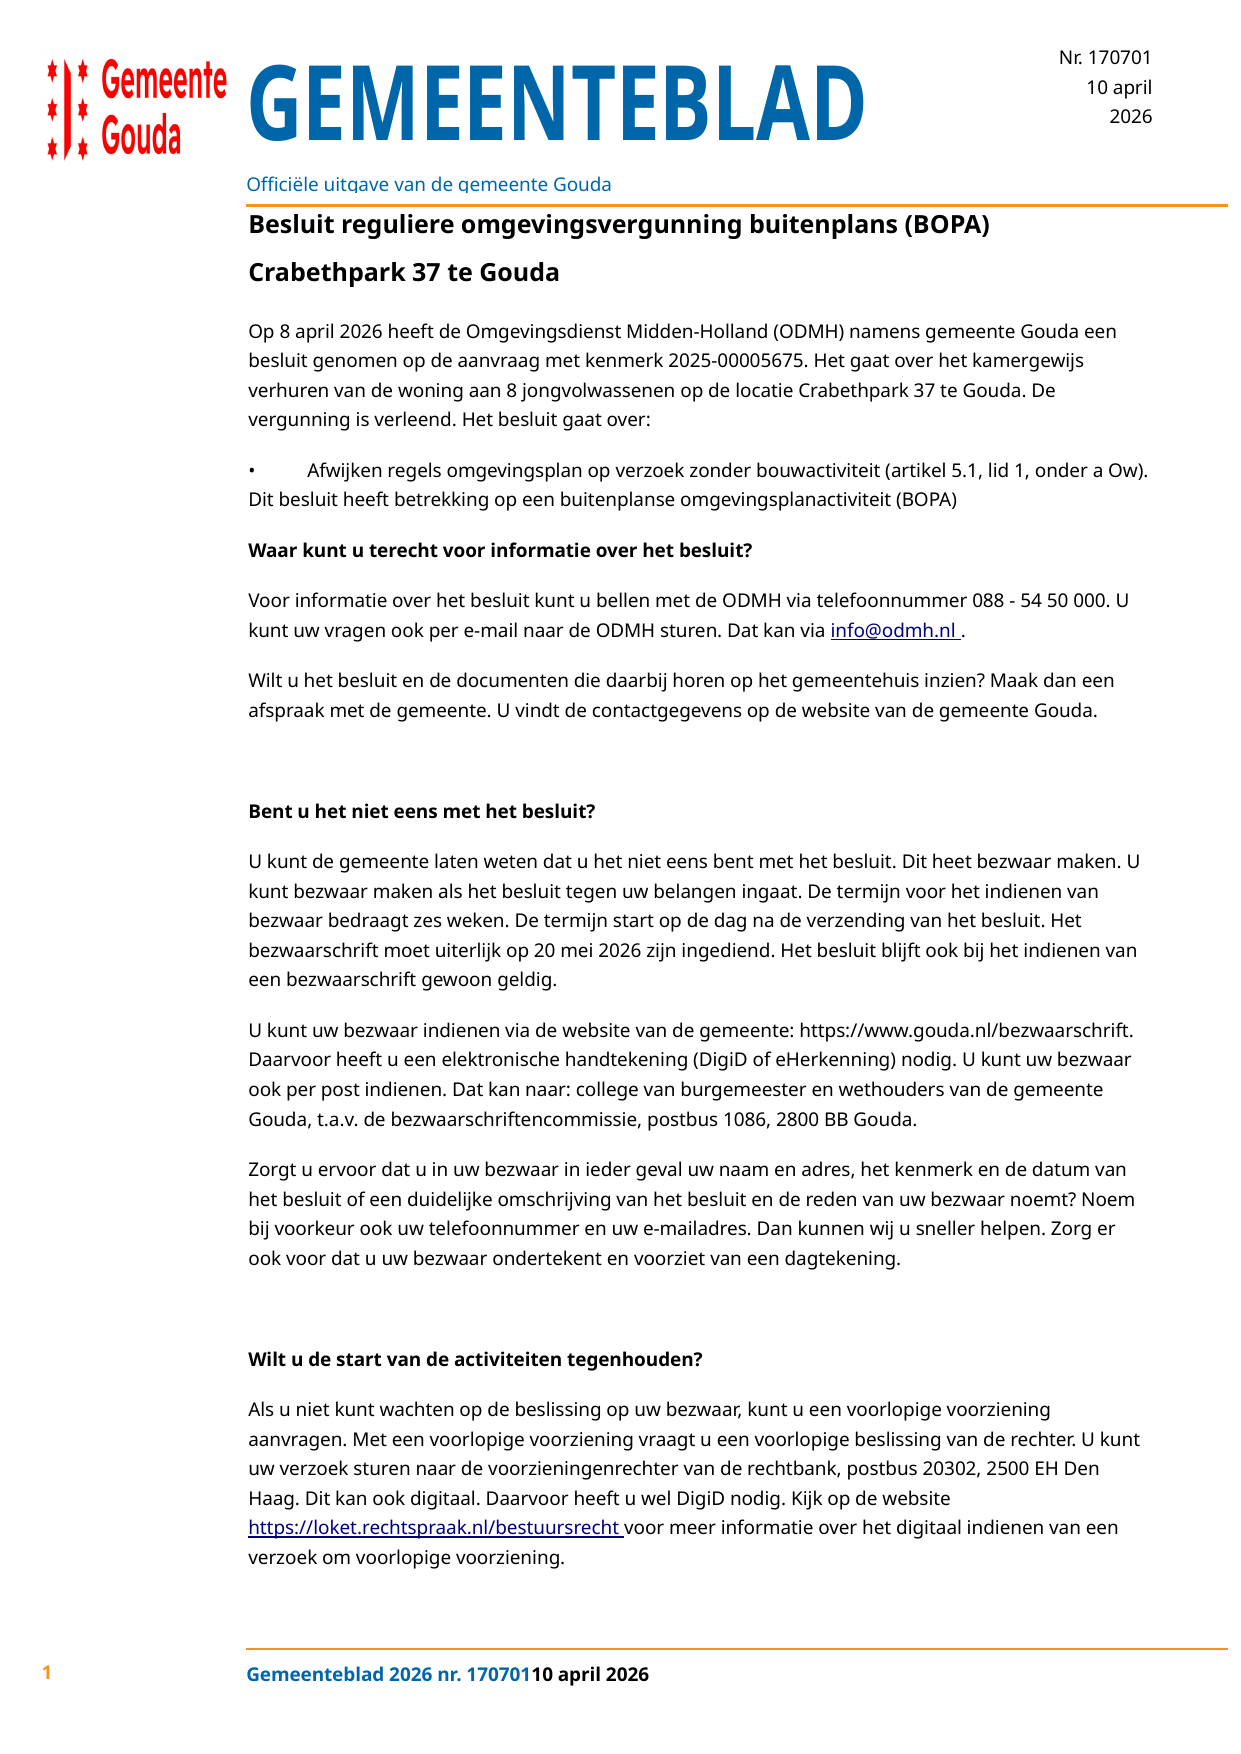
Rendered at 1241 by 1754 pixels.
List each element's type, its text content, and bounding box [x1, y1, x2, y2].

text Voor informatie over het besluit kunt u bellen met de ODMH via telefoonnummer 088 - 54 50 000. U kunt uw vragen ook per e-mail naar de ODMH sturen. Dat kan via info@odmh.nl . [248, 587, 1152, 643]
text Op 8 april 2026 heeft de Omgevingsdienst Midden-Holland (ODMH) namens gemeente Gouda een besluit genomen op de aanvraag met kenmerk 2025-00005675. Het gaat over het kamergewijs verhuren van de woning aan 8 jongvolwassenen op de locatie Crabethpark 37 te Gouda. De vergunning is verleend. Het besluit gaat over: [248, 318, 1152, 432]
text Bent u het niet eens met het besluit? [248, 798, 1152, 824]
text Dit besluit heeft betrekking op een buitenplanse omgevingsplanactiviteit (BOPA) [248, 487, 1152, 512]
text U kunt de gemeente laten weten dat u het niet eens bent met het besluit. Dit heet bezwaar maken. U kunt bezwaar maken als het besluit tegen uw belangen ingaat. De termijn voor het indienen van bezwaar bedraagt zes weken. De termijn start op de dag na de verzending van het besluit. Het bezwaarschrift moet uiterlijk op 20 mei 2026 zijn ingediend. Het besluit blijft ook bij het indienen van een bezwaarschrift gewoon geldig. [248, 848, 1152, 992]
text Besluit reguliere omgevingsvergunning buitenplans (BOPA) Crabethpark 37 te Gouda [248, 207, 1152, 288]
text Als u niet kunt wachten op de beslissing op uw bezwaar, kunt u een voorlopige voorziening aanvragen. Met een voorlopige voorziening vraagt u een voorlopige beslissing van de rechter. U kunt uw verzoek sturen naar de voorzieningenrechter van de rechtbank, postbus 20302, 2500 EH Den Haag. Dit kan ook digitaal. Daarvoor heeft u wel DigiD nodig. Kijk op de website https://loket.rechtspraak.nl/bestuursrecht voor meer informatie over het digitaal indienen van een verzoek om voorlopige voorziening. [248, 1396, 1152, 1570]
text Zorgt u ervoor dat u in uw bezwaar in ieder geval uw naam en adres, het kenmerk en de datum van het besluit of een duidelijke omschrijving van het besluit en de reden van uw bezwaar noemt? Noem bij voorkeur ook uw telefoonnummer en uw e-mailadres. Dan kunnen wij u sneller helpen. Zorg er ook voor dat u uw bezwaar ondertekent en voorziet van een dagtekening. [248, 1156, 1152, 1271]
picture [41, 47, 231, 172]
text Waar kunt u terecht voor informatie over het besluit? [248, 537, 1152, 563]
list Afwijken regels omgevingsplan op verzoek zonder bouwactiviteit (artikel 5.1, lid 1, onder a Ow). [248, 457, 1152, 483]
text Wilt u de start van de activiteiten tegenhouden? [248, 1346, 1152, 1372]
text U kunt uw bezwaar indienen via de website van de gemeente: https://www.gouda.nl/bezwaarschrift. Daarvoor heeft u een elektronische handtekening (DigiD of eHerkenning) nodig. U kunt uw bezwaar ook per post indienen. Dat kan naar: college van burgemeester en wethouders van de gemeente Gouda, t.a.v. de bezwaarschriftencommissie, postbus 1086, 2800 BB Gouda. [248, 1017, 1152, 1132]
text Wilt u het besluit en de documenten die daarbij horen op het gemeentehuis inzien? Maak dan een afspraak met de gemeente. U vindt de contactgegevens op de website van de gemeente Gouda. [248, 667, 1152, 723]
